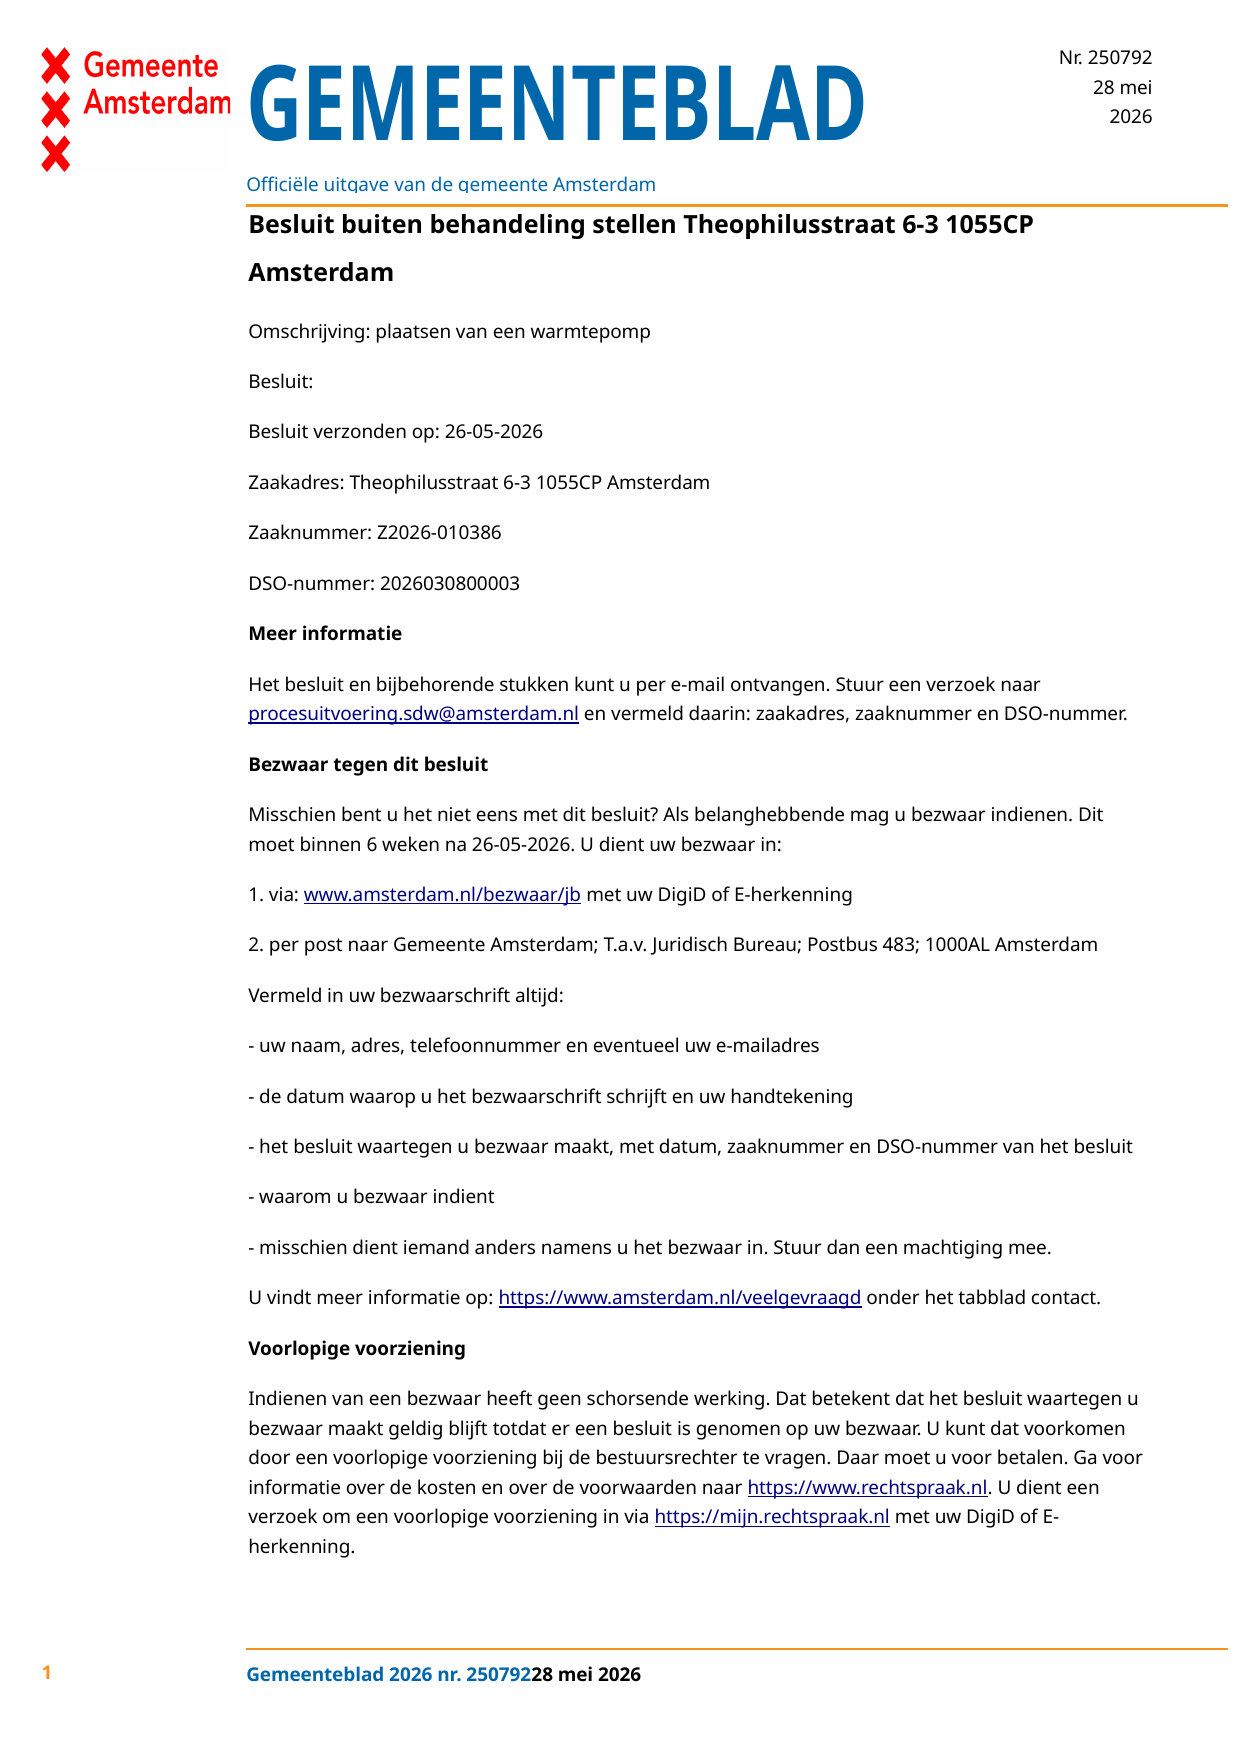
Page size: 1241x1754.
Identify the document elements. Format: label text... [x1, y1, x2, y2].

picture [41, 47, 231, 172]
text - uw naam, adres, telefoonnummer en eventueel uw e-mailadres [248, 1032, 1152, 1058]
text - het besluit waartegen u bezwaar maakt, met datum, zaaknummer en DSO-nummer van het besluit [248, 1133, 1152, 1159]
text 1. via: www.amsterdam.nl/bezwaar/jb met uw DigiD of E-herkenning [248, 881, 1152, 907]
text Het besluit en bijbehorende stukken kunt u per e-mail ontvangen. Stuur een verzoek naar procesuitvoering.sdw@amsterdam.nl en vermeld daarin: zaakadres, zaaknummer en DSO-nummer. [248, 671, 1152, 726]
text U vindt meer informatie op: https://www.amsterdam.nl/veelgevraagd onder het tabblad contact. [248, 1284, 1152, 1310]
text Besluit verzonden op: 26-05-2026 [248, 419, 1152, 444]
text Besluit: [248, 368, 1152, 394]
text Vermeld in uw bezwaarschrift altijd: [248, 982, 1152, 1008]
text - waarom u bezwaar indient [248, 1184, 1152, 1209]
text Misschien bent u het niet eens met dit besluit? Als belanghebbende mag u bezwaar indienen. Dit moet binnen 6 weken na 26-05-2026. U dient uw bezwaar in: [248, 801, 1152, 857]
text 2. per post naar Gemeente Amsterdam; T.a.v. Juridisch Bureau; Postbus 483; 1000AL Amsterdam [248, 932, 1152, 957]
text DSO-nummer: 2026030800003 [248, 570, 1152, 596]
text Voorlopige voorziening [248, 1335, 1152, 1361]
text - de datum waarop u het bezwaarschrift schrijft en uw handtekening [248, 1083, 1152, 1109]
text Besluit buiten behandeling stellen Theophilusstraat 6-3 1055CP Amsterdam [248, 207, 1152, 288]
text Indienen van een bezwaar heeft geen schorsende werking. Dat betekent dat het besluit waartegen u bezwaar maakt geldig blijft totdat er een besluit is genomen op uw bezwaar. U kunt dat voorkomen door een voorlopige voorziening bij de bestuursrechter te vragen. Daar moet u voor betalen. Ga voor informatie over de kosten en over de voorwaarden naar https://www.rechtspraak.nl. U dient een verzoek om een voorlopige voorziening in via https://mijn.rechtspraak.nl met uw DigiD of E-herkenning. [248, 1385, 1152, 1559]
text Zaakadres: Theophilusstraat 6-3 1055CP Amsterdam [248, 469, 1152, 495]
text - misschien dient iemand anders namens u het bezwaar in. Stuur dan een machtiging mee. [248, 1234, 1152, 1260]
text Zaaknummer: Z2026-010386 [248, 519, 1152, 545]
text Meer informatie [248, 620, 1152, 646]
text Omschrijving: plaatsen van een warmtepomp [248, 318, 1152, 344]
text Bezwaar tegen dit besluit [248, 751, 1152, 777]
